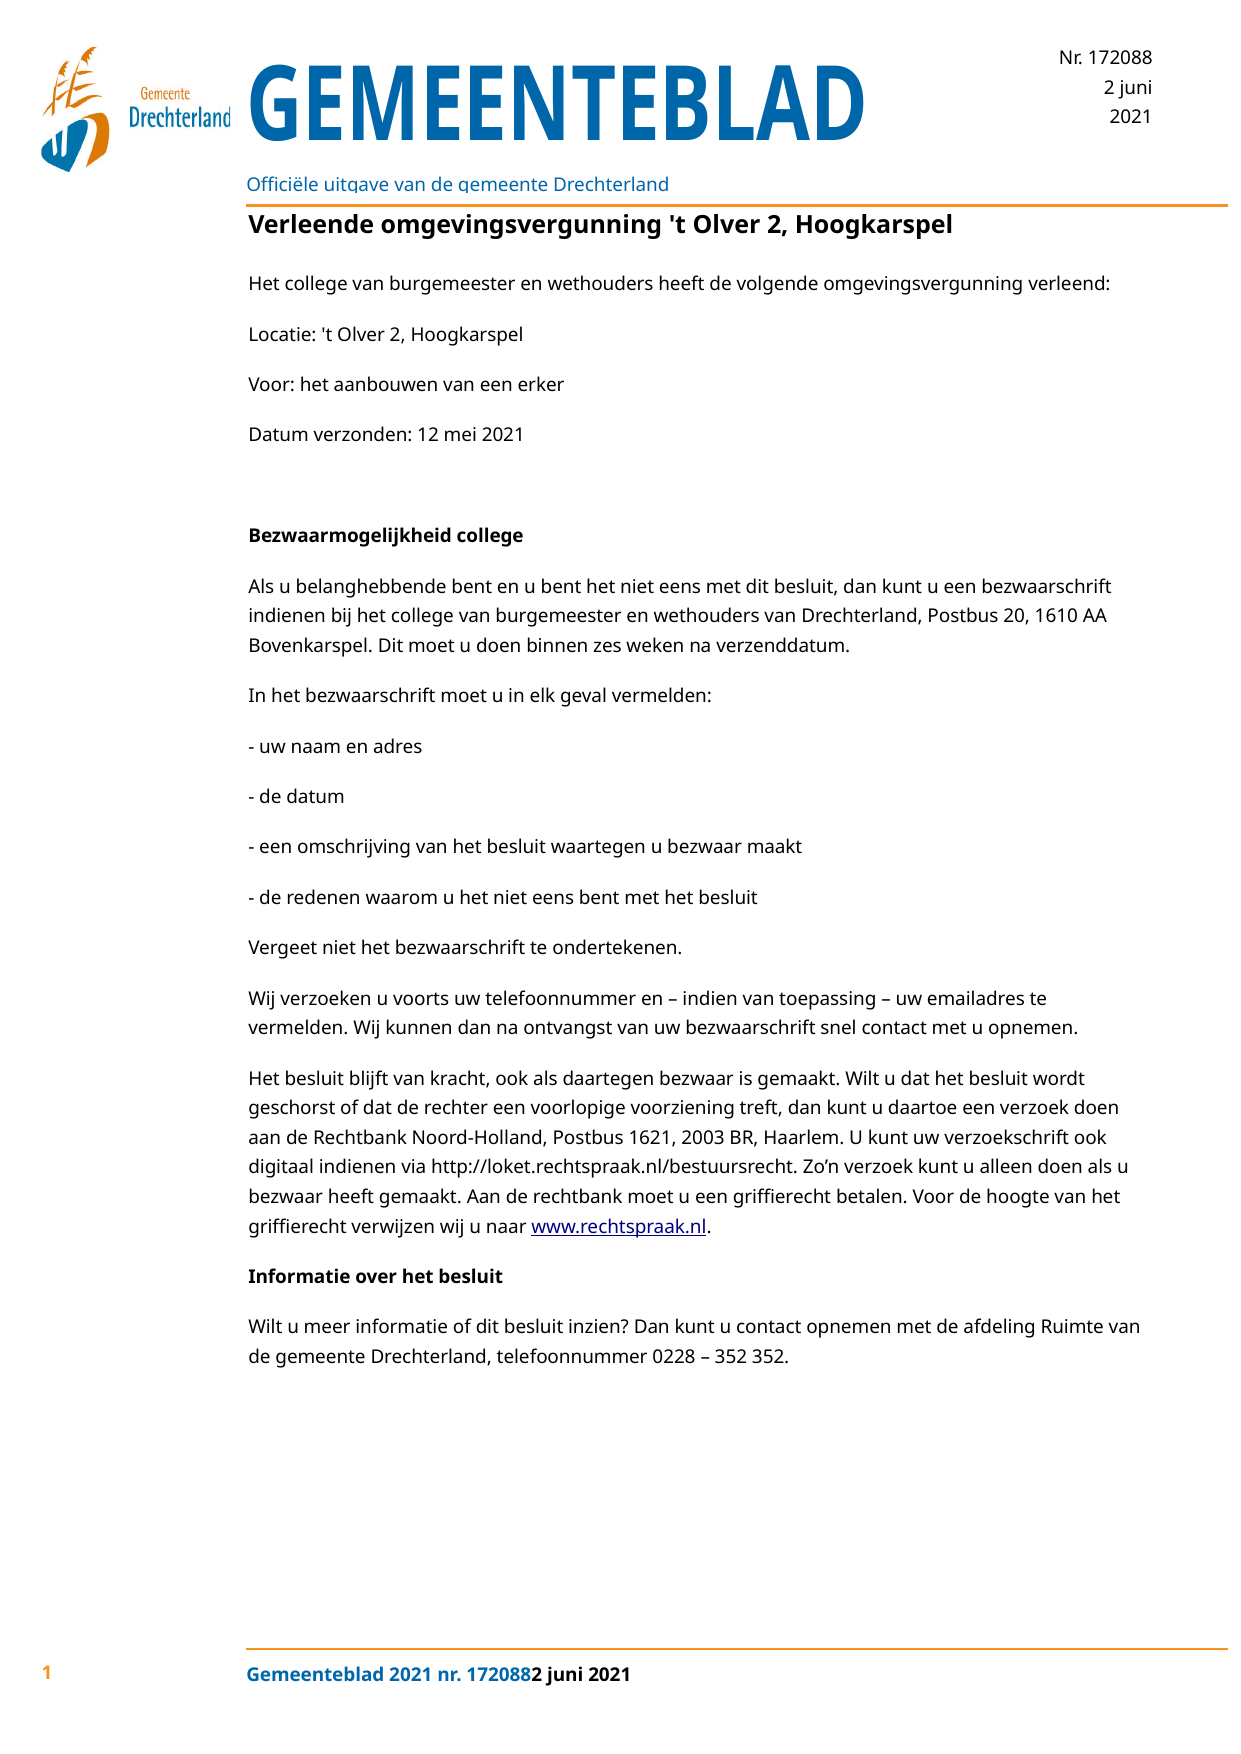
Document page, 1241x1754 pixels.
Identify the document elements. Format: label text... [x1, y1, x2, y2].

text Bezwaarmogelijkheid college [248, 522, 1152, 548]
text - de datum [248, 783, 1152, 809]
text - uw naam en adres [248, 733, 1152, 758]
text Verleende omgevingsvergunning 't Olver 2, Hoogkarspel [248, 207, 1152, 241]
text Vergeet niet het bezwaarschrift te ondertekenen. [248, 934, 1152, 960]
picture [41, 158, 64, 172]
picture [41, 47, 231, 172]
text - de redenen waarom u het niet eens bent met het besluit [248, 884, 1152, 910]
text Het besluit blijft van kracht, ook als daartegen bezwaar is gemaakt. Wilt u dat het besluit wordt geschorst of dat de rechter een voorlopige voorziening treft, dan kunt u daartoe een verzoek doen aan de Rechtbank Noord-Holland, Postbus 1621, 2003 BR, Haarlem. U kunt uw verzoekschrift ook digitaal indienen via http://loket.rechtspraak.nl/bestuursrecht. Zo’n verzoek kunt u alleen doen als u bezwaar heeft gemaakt. Aan de rechtbank moet u een griffierecht betalen. Voor de hoogte van het griffierecht verwijzen wij u naar www.rechtspraak.nl. [248, 1065, 1152, 1238]
text Wij verzoeken u voorts uw telefoonnummer en – indien van toepassing – uw emailadres te vermelden. Wij kunnen dan na ontvangst van uw bezwaarschrift snel contact met u opnemen. [248, 985, 1152, 1040]
text Voor: het aanbouwen van een erker [248, 371, 1152, 397]
text Het college van burgemeester en wethouders heeft de volgende omgevingsvergunning verleend: [248, 270, 1152, 296]
text Locatie: 't Olver 2, Hoogkarspel [248, 321, 1152, 346]
text Datum verzonden: 12 mei 2021 [248, 422, 1152, 447]
text Wilt u meer informatie of dit besluit inzien? Dan kunt u contact opnemen met de afdeling Ruimte van de gemeente Drechterland, telefoonnummer 0228 – 352 352. [248, 1314, 1152, 1369]
text - een omschrijving van het besluit waartegen u bezwaar maakt [248, 834, 1152, 859]
picture [226, 115, 231, 124]
text Als u belanghebbende bent en u bent het niet eens met dit besluit, dan kunt u een bezwaarschrift indienen bij het college van burgemeester en wethouders van Drechterland, Postbus 20, 1610 AA Bovenkarspel. Dit moet u doen binnen zes weken na verzenddatum. [248, 573, 1152, 658]
text Informatie over het besluit [248, 1263, 1152, 1289]
text In het bezwaarschrift moet u in elk geval vermelden: [248, 682, 1152, 708]
